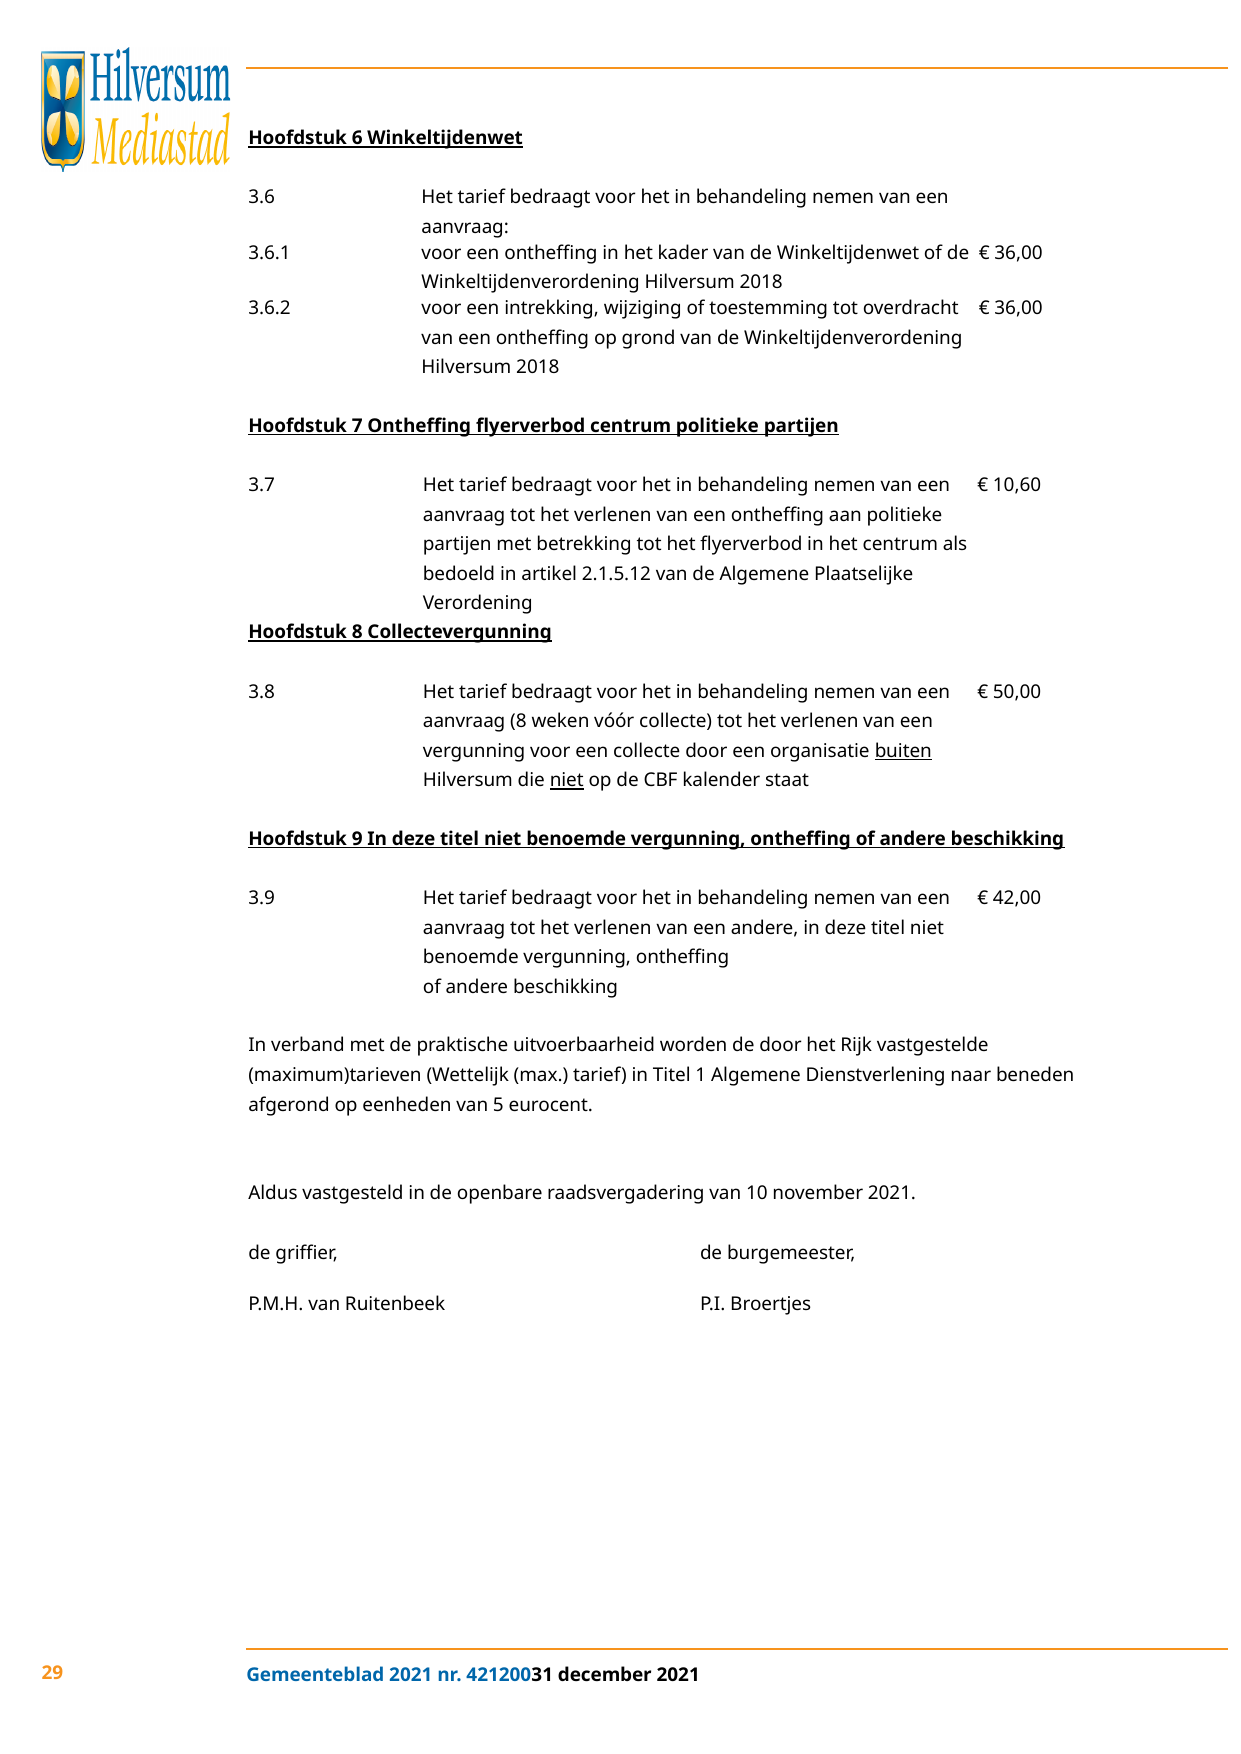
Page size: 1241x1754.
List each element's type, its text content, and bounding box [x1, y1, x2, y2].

table_header Het tarief bedraagt voor het in behandeling nemen van een aanvraag tot het verlenen van een andere, in deze titel niet benoemde vergunning, ontheffing of andere beschikking [423, 884, 977, 999]
table_cell [700, 1265, 1152, 1290]
table_cell € 36,00 [979, 294, 1152, 379]
table_header [979, 184, 1152, 239]
table_cell voor een ontheffing in het kader van de Winkeltijdenwet of de Winkeltijdenverordening Hilversum 2018 [421, 239, 978, 294]
picture [41, 47, 231, 172]
table_header 3.6 [248, 184, 421, 239]
table_header € 42,00 [977, 884, 1152, 999]
table_cell 3.6.1 [248, 239, 421, 294]
table_cell € 36,00 [979, 239, 1152, 294]
text Hoofdstuk 6 Winkeltijdenwet [248, 124, 1152, 150]
table_cell P.I. Broertjes [700, 1290, 1152, 1316]
table_header 3.8 [248, 678, 423, 792]
table_header € 10,60 [977, 471, 1152, 615]
table_header de burgemeester, [700, 1239, 1152, 1264]
table_cell voor een intrekking, wijziging of toestemming tot overdracht van een ontheffing op grond van de Winkeltijdenverordening Hilversum 2018 [421, 294, 978, 379]
table_cell P.M.H. van Ruitenbeek [248, 1290, 700, 1316]
table_header 3.9 [248, 884, 423, 999]
table_header Het tarief bedraagt voor het in behandeling nemen van een aanvraag: [421, 184, 978, 239]
text Hoofdstuk 7 Ontheffing flyerverbod centrum politieke partijen [248, 412, 1152, 438]
table_header € 50,00 [977, 678, 1152, 792]
table_header 3.7 [248, 471, 423, 615]
text In verband met de praktische uitvoerbaarheid worden de door het Rijk vastgestelde (maximum)tarieven (Wettelijk (max.) tarief) in Titel 1 Algemene Dienstverlening naar beneden afgerond op eenheden van 5 eurocent. [248, 1032, 1152, 1117]
table_header Het tarief bedraagt voor het in behandeling nemen van een aanvraag (8 weken vóór collecte) tot het verlenen van een vergunning voor een collecte door een organisatie buiten Hilversum die niet op de CBF kalender staat [423, 678, 977, 792]
text Hoofdstuk 9 In deze titel niet benoemde vergunning, ontheffing of andere beschikking [248, 825, 1152, 851]
table_header de griffier, [248, 1239, 700, 1264]
text Hoofdstuk 8 Collectevergunning [248, 618, 1152, 644]
table_header Het tarief bedraagt voor het in behandeling nemen van een aanvraag tot het verlenen van een ontheffing aan politieke partijen met betrekking tot het flyerverbod in het centrum als bedoeld in artikel 2.1.5.12 van de Algemene Plaatselijke Verordening [423, 471, 977, 615]
table_cell [248, 1265, 700, 1290]
text Aldus vastgesteld in de openbare raadsvergadering van 10 november 2021. [248, 1179, 1152, 1205]
table_cell 3.6.2 [248, 294, 421, 379]
